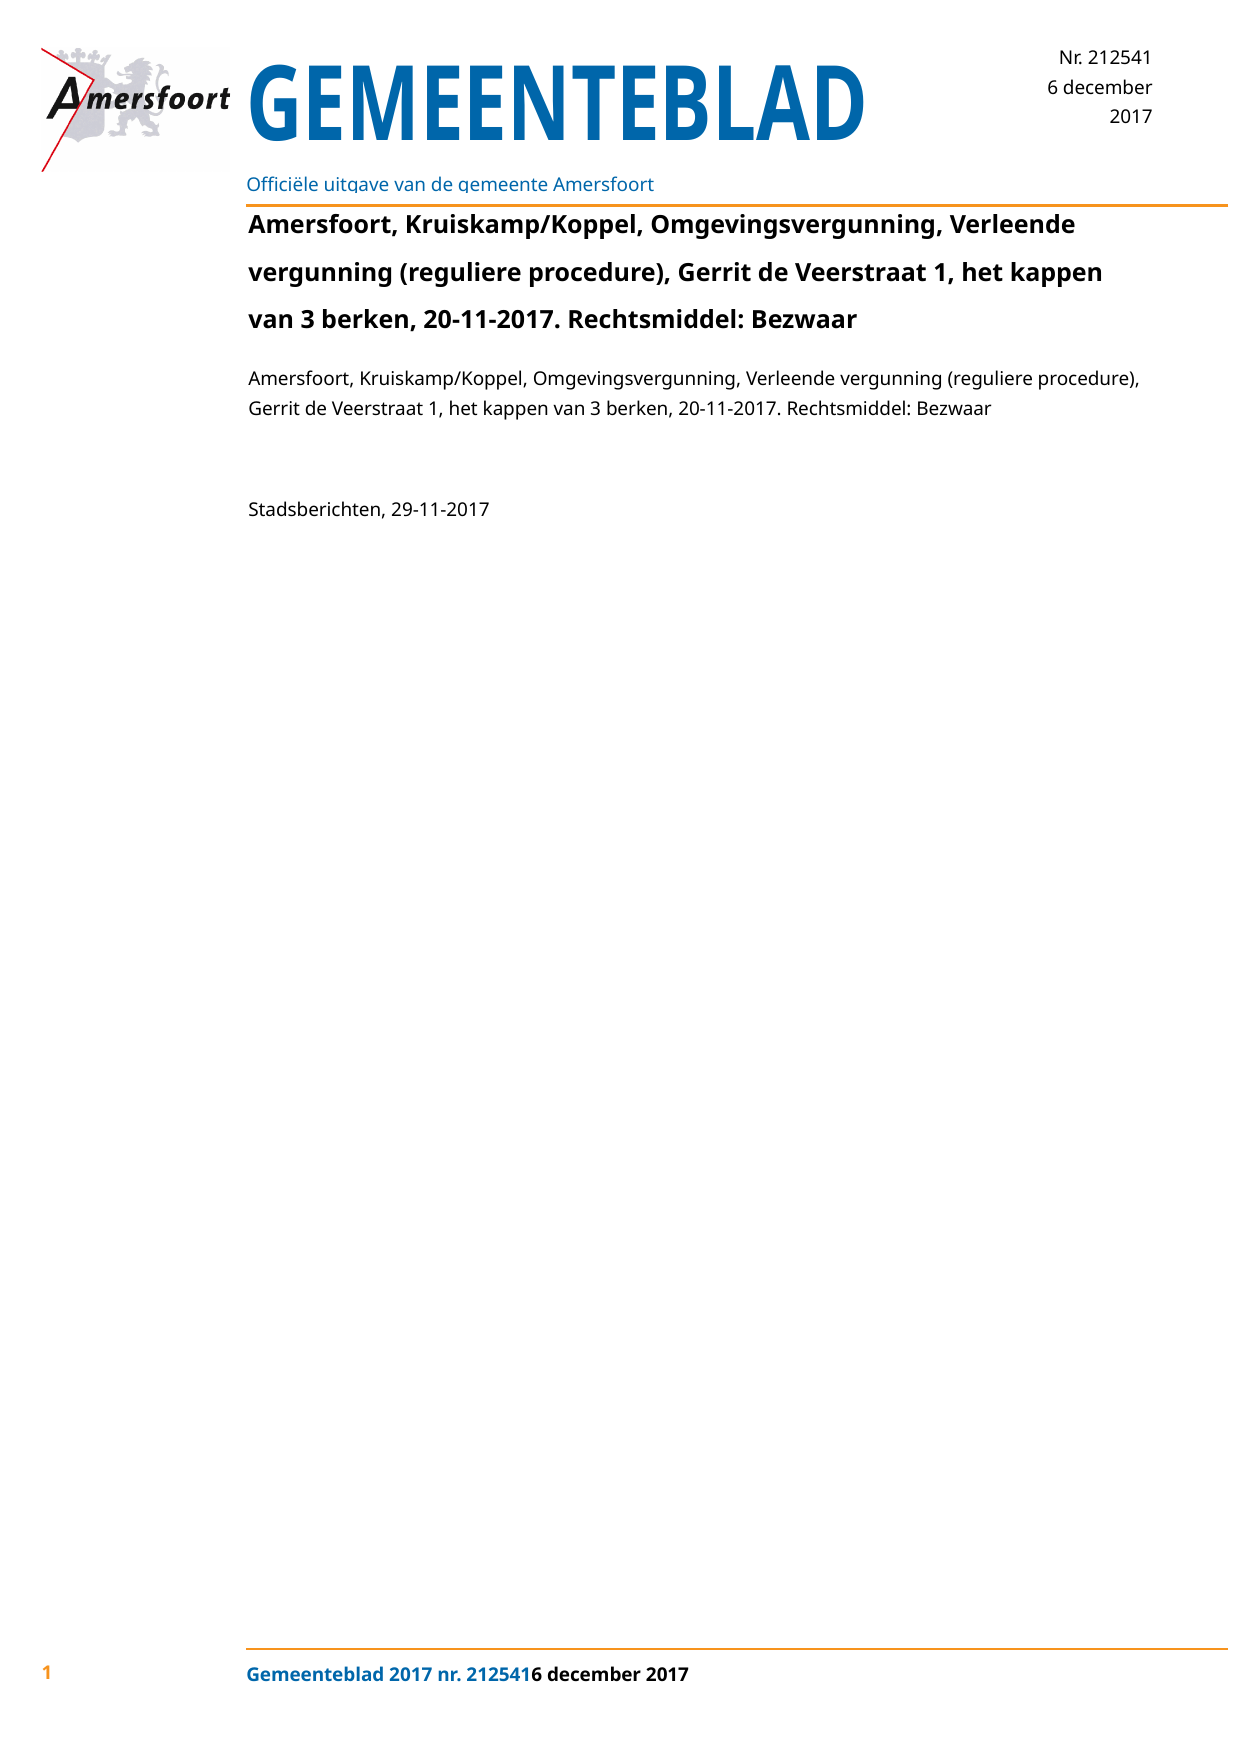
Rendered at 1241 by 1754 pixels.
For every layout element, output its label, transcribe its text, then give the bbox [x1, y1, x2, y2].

text Amersfoort, Kruiskamp/Koppel, Omgevingsvergunning, Verleende vergunning (reguliere procedure), Gerrit de Veerstraat 1, het kappen van 3 berken, 20-11-2017. Rechtsmiddel: Bezwaar [248, 207, 1152, 336]
text Stadsberichten, 29-11-2017 [248, 496, 1152, 522]
picture [41, 47, 231, 172]
text Amersfoort, Kruiskamp/Koppel, Omgevingsvergunning, Verleende vergunning (reguliere procedure), Gerrit de Veerstraat 1, het kappen van 3 berken, 20-11-2017. Rechtsmiddel: Bezwaar [248, 366, 1152, 421]
